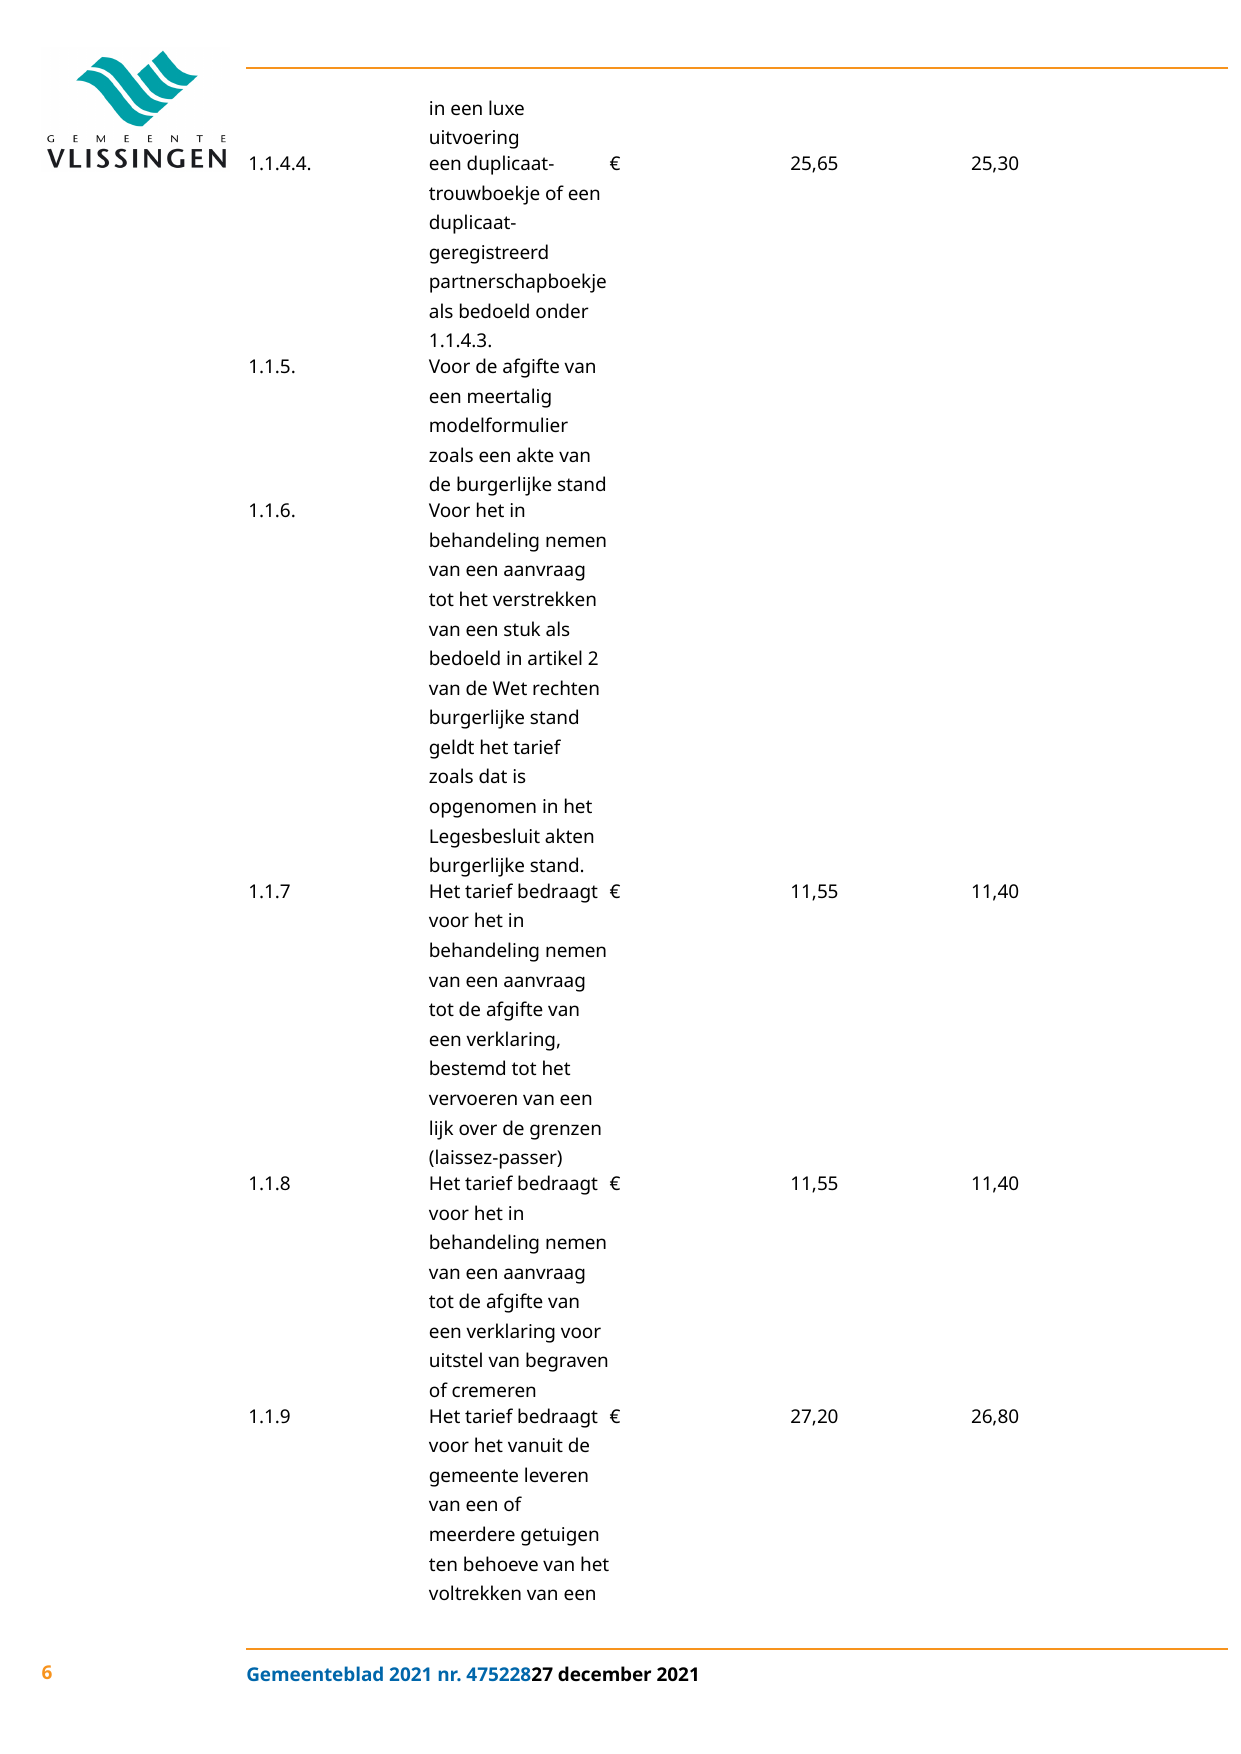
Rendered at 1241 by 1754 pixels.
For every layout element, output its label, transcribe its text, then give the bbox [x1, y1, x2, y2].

table_cell 1.1.5. [248, 353, 429, 497]
table_cell Voor het in behandeling nemen van een aanvraag tot het verstrekken van een stuk als bedoeld in artikel 2 van de Wet rechten burgerlijke stand geldt het tarief zoals dat is opgenomen in het Legesbesluit akten burgerlijke stand. [429, 498, 609, 878]
table_cell [971, 353, 1152, 497]
table_cell [790, 353, 971, 497]
table_cell [790, 95, 971, 150]
table_cell 25,30 [971, 150, 1152, 353]
table_cell in een luxe uitvoering [429, 95, 609, 150]
table_cell € [609, 878, 790, 1170]
table_cell een duplicaat-trouwboekje of een duplicaat-geregistreerd partnerschapboekje als bedoeld onder 1.1.4.3. [429, 150, 609, 353]
table_cell [971, 498, 1152, 878]
table_cell 1.1.9 [248, 1403, 429, 1606]
table_cell Het tarief bedraagt voor het in behandeling nemen van een aanvraag tot de afgifte van een verklaring voor uitstel van begraven of cremeren [429, 1170, 609, 1403]
table_cell 1.1.8 [248, 1170, 429, 1403]
table_cell [609, 95, 790, 150]
table_cell Het tarief bedraagt voor het vanuit de gemeente leveren van een of meerdere getuigen ten behoeve van het voltrekken van een [429, 1403, 609, 1606]
table_cell € [609, 150, 790, 353]
table_cell 26,80 [971, 1403, 1152, 1606]
table_cell [971, 95, 1152, 150]
table_cell 1.1.6. [248, 498, 429, 878]
table_cell [609, 498, 790, 878]
table_cell Het tarief bedraagt voor het in behandeling nemen van een aanvraag tot de afgifte van een verklaring, bestemd tot het vervoeren van een lijk over de grenzen (laissez-passer) [429, 878, 609, 1170]
table_cell 11,55 [790, 1170, 971, 1403]
table_cell [248, 95, 429, 150]
table_cell 11,40 [971, 1170, 1152, 1403]
table_cell 11,40 [971, 878, 1152, 1170]
table_cell 1.1.4.4. [248, 150, 429, 353]
picture [41, 47, 231, 172]
table_cell € [609, 1170, 790, 1403]
table_cell [609, 353, 790, 497]
table_cell 25,65 [790, 150, 971, 353]
table_cell 11,55 [790, 878, 971, 1170]
table_cell 27,20 [790, 1403, 971, 1606]
table_cell [790, 498, 971, 878]
table_cell Voor de afgifte van een meertalig modelformulier zoals een akte van de burgerlijke stand [429, 353, 609, 497]
table_cell € [609, 1403, 790, 1606]
table_cell 1.1.7 [248, 878, 429, 1170]
